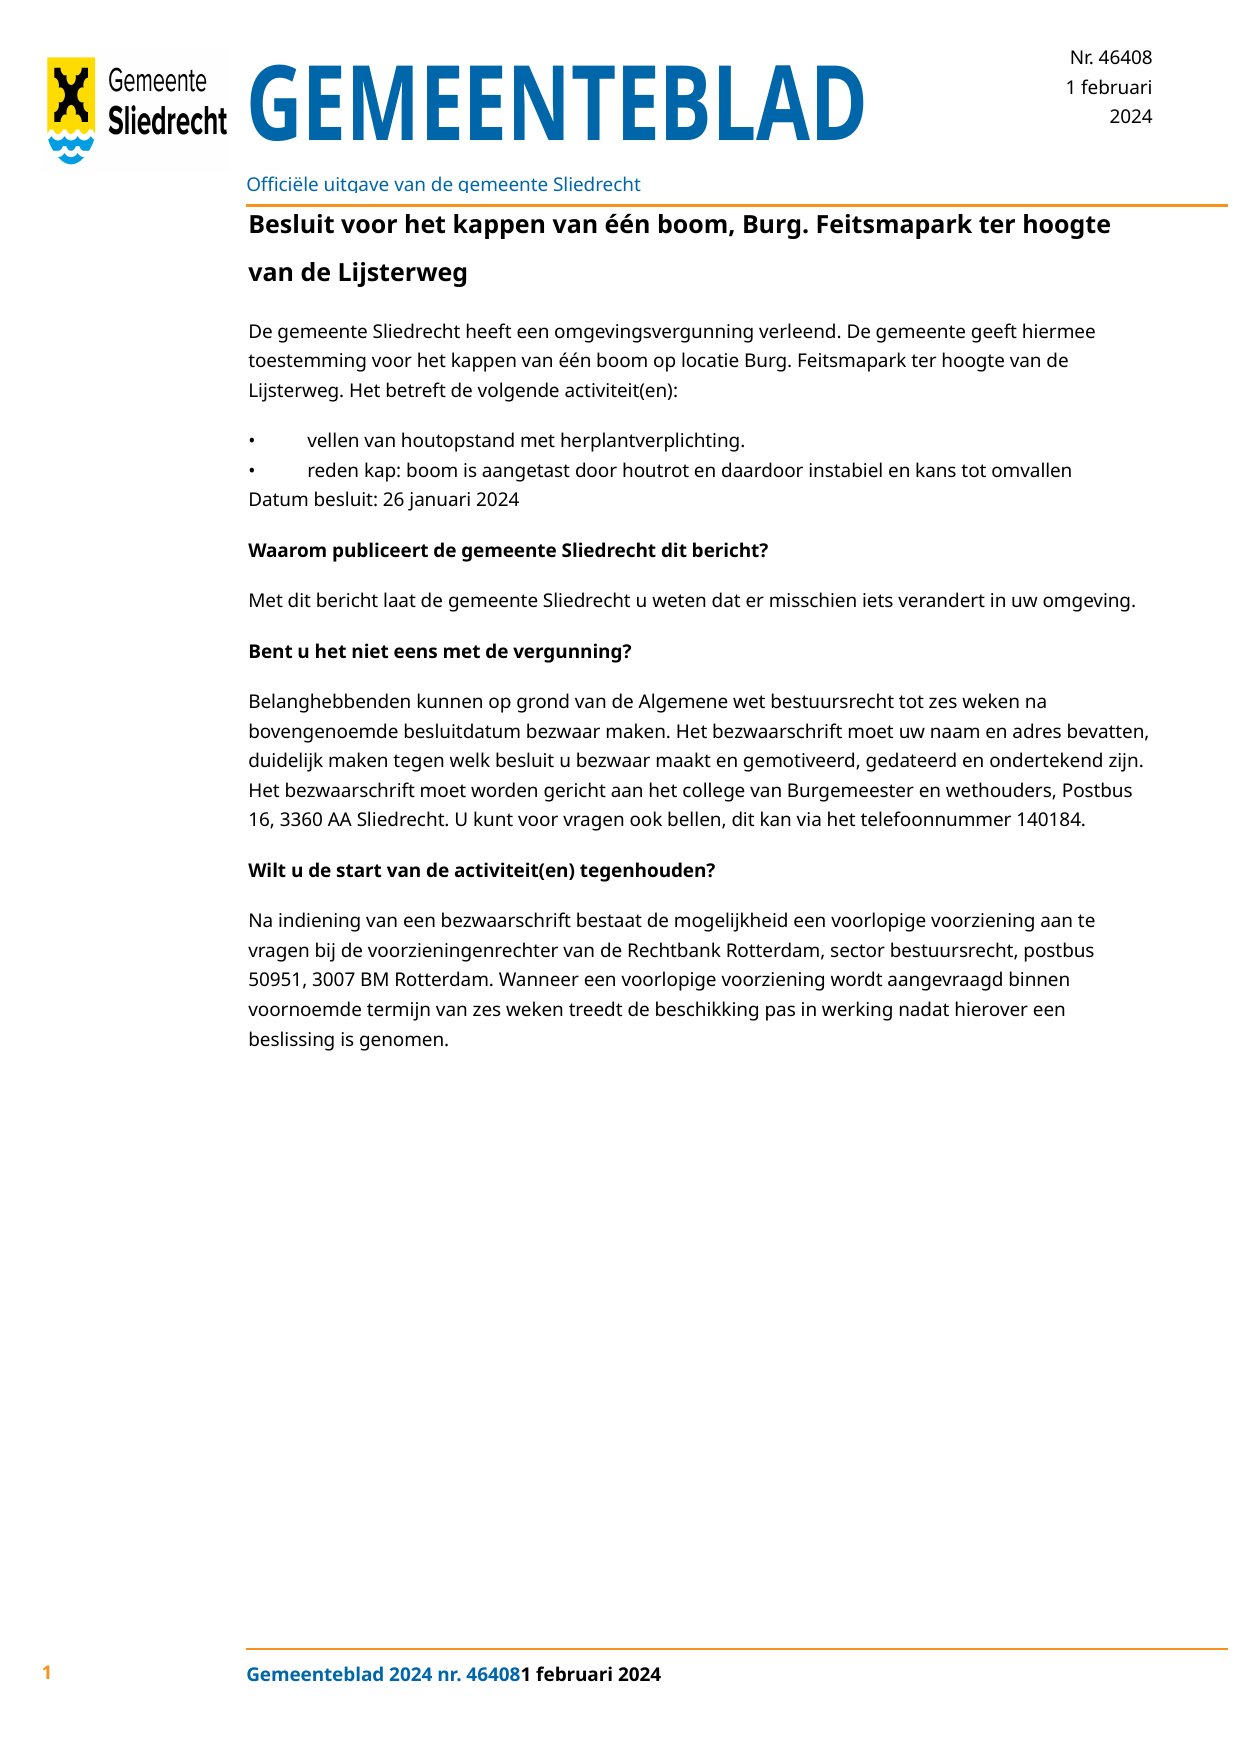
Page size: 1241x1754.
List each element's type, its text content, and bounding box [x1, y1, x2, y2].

text Waarom publiceert de gemeente Sliedrecht dit bericht? [248, 537, 1152, 563]
list vellen van houtopstand met herplantverplichting. [248, 427, 1152, 453]
text Wilt u de start van de activiteit(en) tegenhouden? [248, 857, 1152, 883]
text Belanghebbenden kunnen op grond van de Algemene wet bestuursrecht tot zes weken na bovengenoemde besluitdatum bezwaar maken. Het bezwaarschrift moet uw naam en adres bevatten, duidelijk maken tegen welk besluit u bezwaar maakt en gemotiveerd, gedateerd en ondertekend zijn. Het bezwaarschrift moet worden gericht aan het college van Burgemeester en wethouders, Postbus 16, 3360 AA Sliedrecht. U kunt voor vragen ook bellen, dit kan via het telefoonnummer 140184. [248, 688, 1152, 832]
text Na indiening van een bezwaarschrift bestaat de mogelijkheid een voorlopige voorziening aan te vragen bij de voorzieningenrechter van de Rechtbank Rotterdam, sector bestuursrecht, postbus 50951, 3007 BM Rotterdam. Wanneer een voorlopige voorziening wordt aangevraagd binnen voornoemde termijn van zes weken treedt de beschikking pas in werking nadat hierover een beslissing is genomen. [248, 907, 1152, 1052]
picture [41, 47, 231, 172]
text Besluit voor het kappen van één boom, Burg. Feitsmapark ter hoogte van de Lijsterweg [248, 207, 1152, 288]
text De gemeente Sliedrecht heeft een omgevingsvergunning verleend. De gemeente geeft hiermee toestemming voor het kappen van één boom op locatie Burg. Feitsmapark ter hoogte van de Lijsterweg. Het betreft de volgende activiteit(en): [248, 318, 1152, 403]
text Bent u het niet eens met de vergunning? [248, 638, 1152, 664]
text Datum besluit: 26 januari 2024 [248, 487, 1152, 512]
list reden kap: boom is aangetast door houtrot en daardoor instabiel en kans tot omvallen [248, 457, 1152, 483]
text Met dit bericht laat de gemeente Sliedrecht u weten dat er misschien iets verandert in uw omgeving. [248, 587, 1152, 613]
